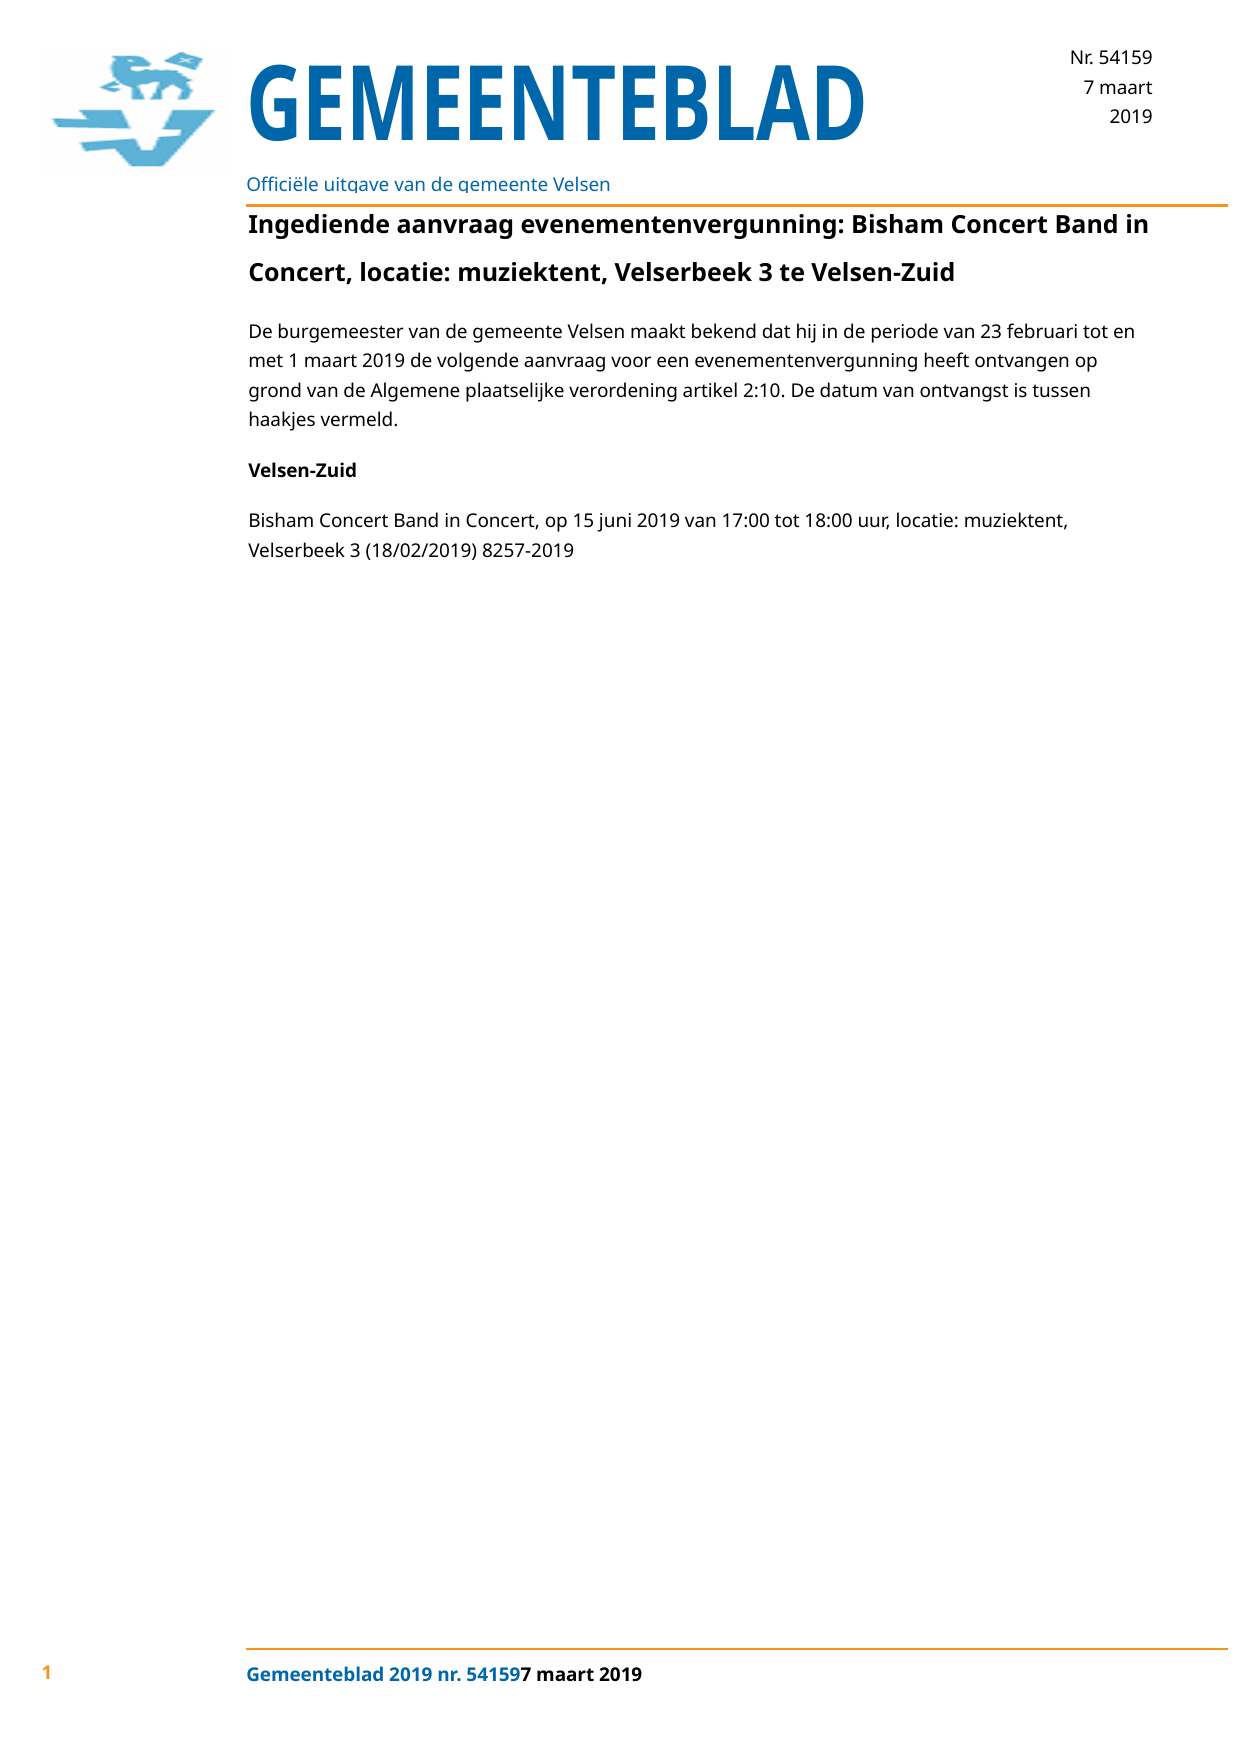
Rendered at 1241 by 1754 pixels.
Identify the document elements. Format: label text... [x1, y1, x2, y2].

text Bisham Concert Band in Concert, op 15 juni 2019 van 17:00 tot 18:00 uur, locatie: muziektent, Velserbeek 3 (18/02/2019) 8257-2019 [248, 507, 1152, 563]
text Ingediende aanvraag evenementenvergunning: Bisham Concert Band in Concert, locatie: muziektent, Velserbeek 3 te Velsen-Zuid [248, 207, 1152, 288]
text De burgemeester van de gemeente Velsen maakt bekend dat hij in de periode van 23 februari tot en met 1 maart 2019 de volgende aanvraag voor een evenementenvergunning heeft ontvangen op grond van de Algemene plaatselijke verordening artikel 2:10. De datum van ontvangst is tussen haakjes vermeld. [248, 318, 1152, 432]
picture [41, 47, 231, 172]
text Velsen-Zuid [248, 457, 1152, 483]
